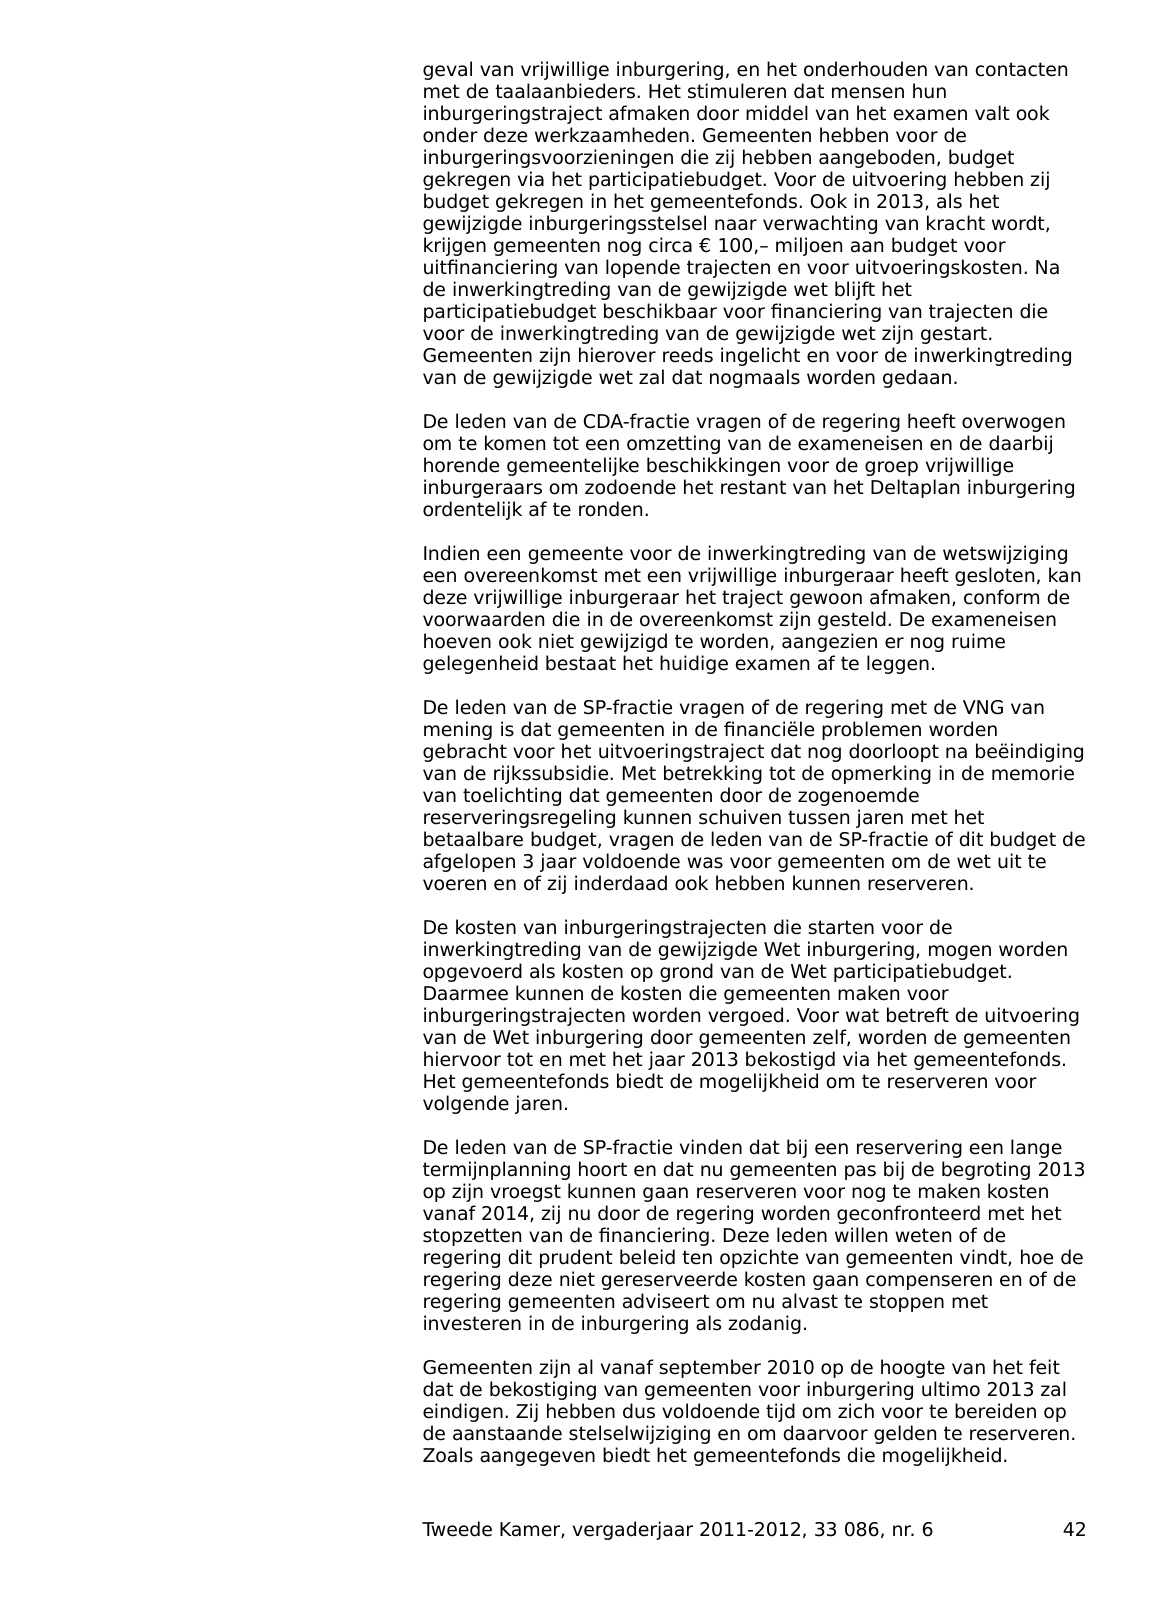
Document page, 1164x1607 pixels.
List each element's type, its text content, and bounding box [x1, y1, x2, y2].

text De kosten van inburgeringstrajecten die starten voor de inwerkingtreding van de gewijzigde Wet inburgering, mogen worden opgevoerd als kosten op grond van de Wet participatiebudget. Daarmee kunnen de kosten die gemeenten maken voor inburgeringstrajecten worden vergoed. Voor wat betreft de uitvoering van de Wet inburgering door gemeenten zelf, worden de gemeenten hiervoor tot en met het jaar 2013 bekostigd via het gemeentefonds. Het gemeentefonds biedt de mogelijkheid om te reserveren voor volgende jaren. [422, 917, 1087, 1115]
text De leden van de SP-fractie vinden dat bij een reservering een lange termijnplanning hoort en dat nu gemeenten pas bij de begroting 2013 op zijn vroegst kunnen gaan reserveren voor nog te maken kosten vanaf 2014, zij nu door de regering worden geconfronteerd met het stopzetten van de financiering. Deze leden willen weten of de regering dit prudent beleid ten opzichte van gemeenten vindt, hoe de regering deze niet gereserveerde kosten gaan compenseren en of de regering gemeenten adviseert om nu alvast te stoppen met investeren in de inburgering als zodanig. [422, 1137, 1087, 1335]
text De leden van de CDA-fractie vragen of de regering heeft overwogen om te komen tot een omzetting van de exameneisen en de daarbij horende gemeentelijke beschikkingen voor de groep vrijwillige inburgeraars om zodoende het restant van het Deltaplan inburgering ordentelijk af te ronden. [422, 411, 1087, 521]
text Gemeenten zijn al vanaf september 2010 op de hoogte van het feit dat de bekostiging van gemeenten voor inburgering ultimo 2013 zal eindigen. Zij hebben dus voldoende tijd om zich voor te bereiden op de aanstaande stelselwijziging en om daarvoor gelden te reserveren. Zoals aangegeven biedt het gemeentefonds die mogelijkheid. [422, 1357, 1087, 1467]
text geval van vrijwillige inburgering, en het onderhouden van contacten met de taalaanbieders. Het stimuleren dat mensen hun inburgeringstraject afmaken door middel van het examen valt ook onder deze werkzaamheden. Gemeenten hebben voor de inburgeringsvoorzieningen die zij hebben aangeboden, budget gekregen via het participatiebudget. Voor de uitvoering hebben zij budget gekregen in het gemeentefonds. Ook in 2013, als het gewijzigde inburgeringsstelsel naar verwachting van kracht wordt, krijgen gemeenten nog circa € 100,– miljoen aan budget voor uitfinanciering van lopende trajecten en voor uitvoeringskosten. Na de inwerkingtreding van de gewijzigde wet blijft het participatiebudget beschikbaar voor financiering van trajecten die voor de inwerkingtreding van de gewijzigde wet zijn gestart. Gemeenten zijn hierover reeds ingelicht en voor de inwerkingtreding van de gewijzigde wet zal dat nogmaals worden gedaan. [422, 59, 1087, 389]
text Indien een gemeente voor de inwerkingtreding van de wetswijziging een overeenkomst met een vrijwillige inburgeraar heeft gesloten, kan deze vrijwillige inburgeraar het traject gewoon afmaken, conform de voorwaarden die in de overeenkomst zijn gesteld. De exameneisen hoeven ook niet gewijzigd te worden, aangezien er nog ruime gelegenheid bestaat het huidige examen af te leggen. [422, 543, 1087, 675]
text De leden van de SP-fractie vragen of de regering met de VNG van mening is dat gemeenten in de financiële problemen worden gebracht voor het uitvoeringstraject dat nog doorloopt na beëindiging van de rijkssubsidie. Met betrekking tot de opmerking in de memorie van toelichting dat gemeenten door de zogenoemde reserveringsregeling kunnen schuiven tussen jaren met het betaalbare budget, vragen de leden van de SP-fractie of dit budget de afgelopen 3 jaar voldoende was voor gemeenten om de wet uit te voeren en of zij inderdaad ook hebben kunnen reserveren. [422, 697, 1087, 895]
